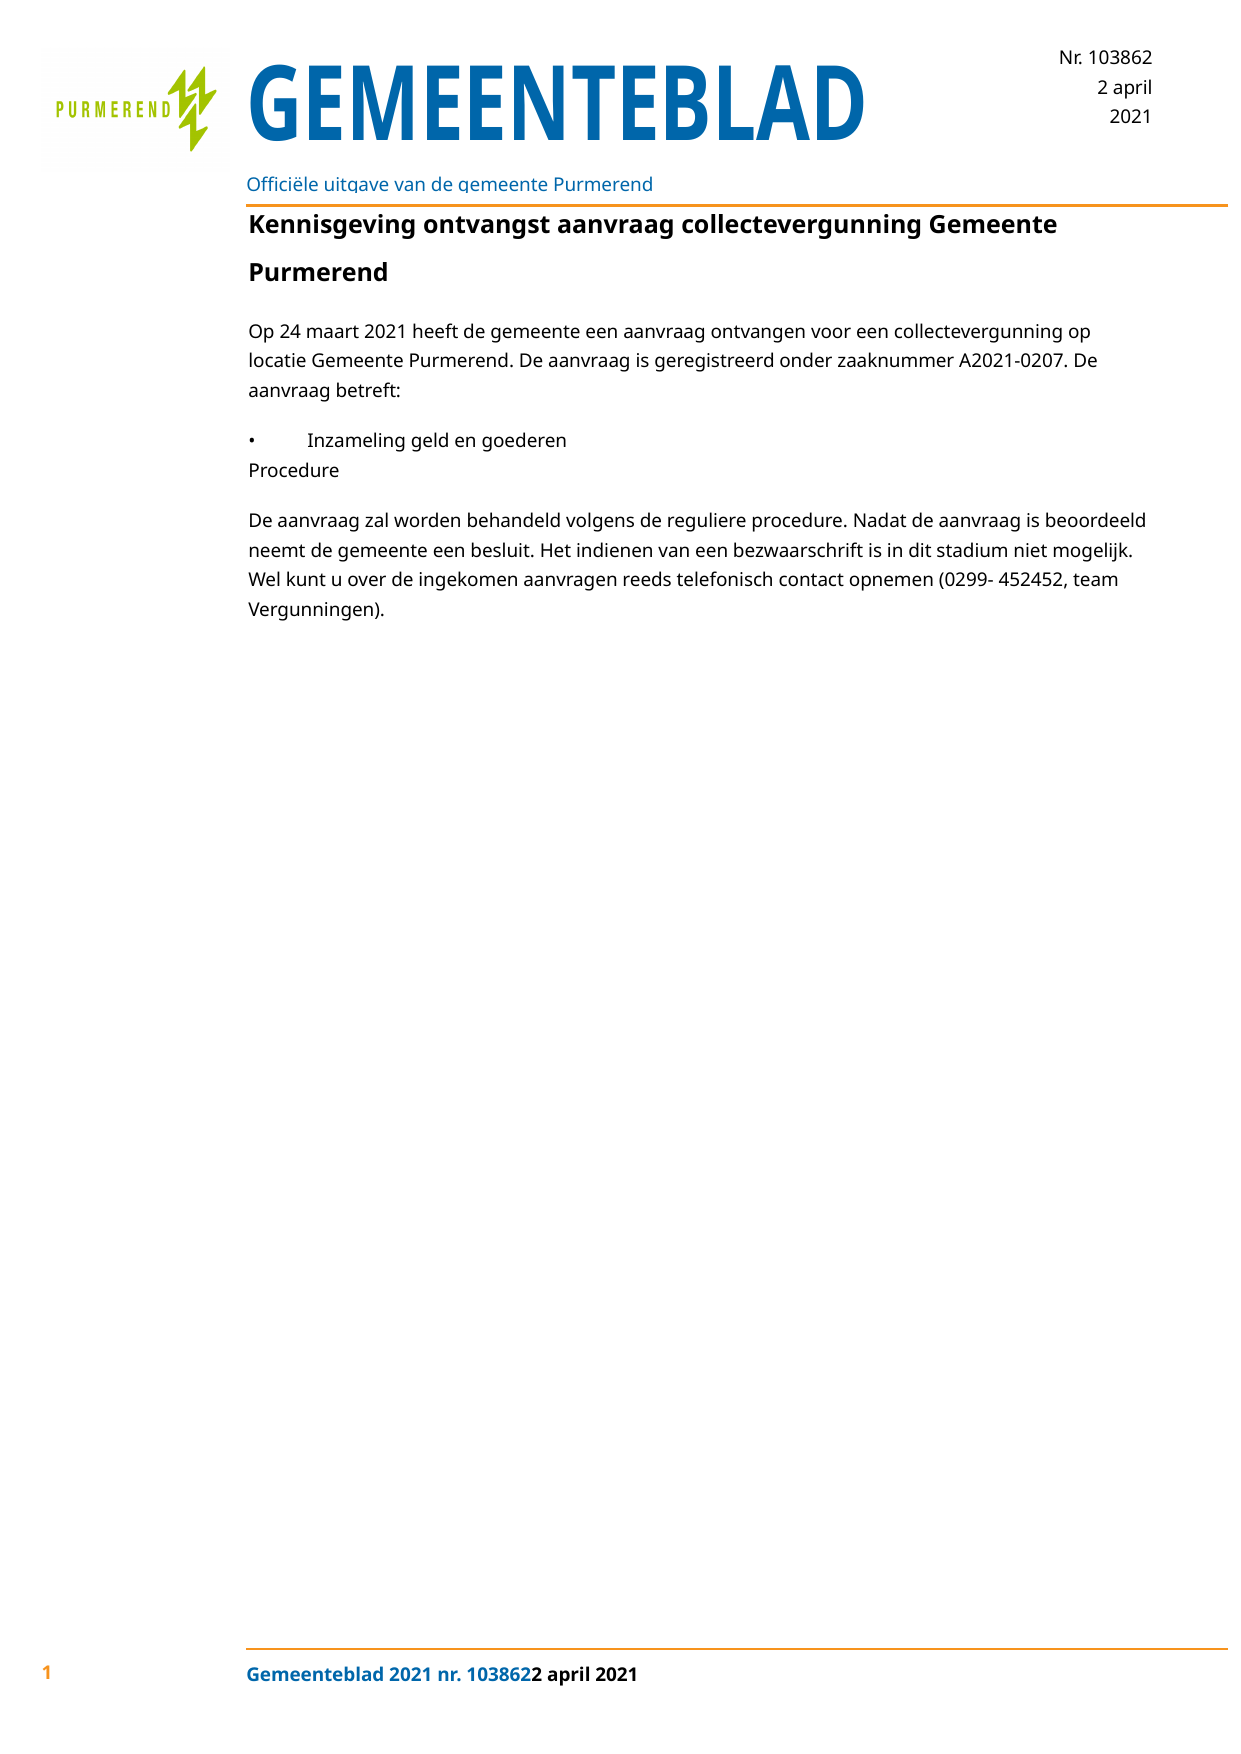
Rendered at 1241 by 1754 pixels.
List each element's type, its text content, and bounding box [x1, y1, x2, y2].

text Op 24 maart 2021 heeft de gemeente een aanvraag ontvangen voor een collectevergunning op locatie Gemeente Purmerend. De aanvraag is geregistreerd onder zaaknummer A2021-0207. De aanvraag betreft: [248, 318, 1152, 403]
text Procedure [248, 457, 1152, 483]
list Inzameling geld en goederen [248, 427, 1152, 453]
text De aanvraag zal worden behandeld volgens de reguliere procedure. Nadat de aanvraag is beoordeeld neemt de gemeente een besluit. Het indienen van een bezwaarschrift is in dit stadium niet mogelijk. Wel kunt u over de ingekomen aanvragen reeds telefonisch contact opnemen (0299- 452452, team Vergunningen). [248, 507, 1152, 622]
text Kennisgeving ontvangst aanvraag collectevergunning Gemeente Purmerend [248, 207, 1152, 288]
picture [41, 47, 231, 172]
